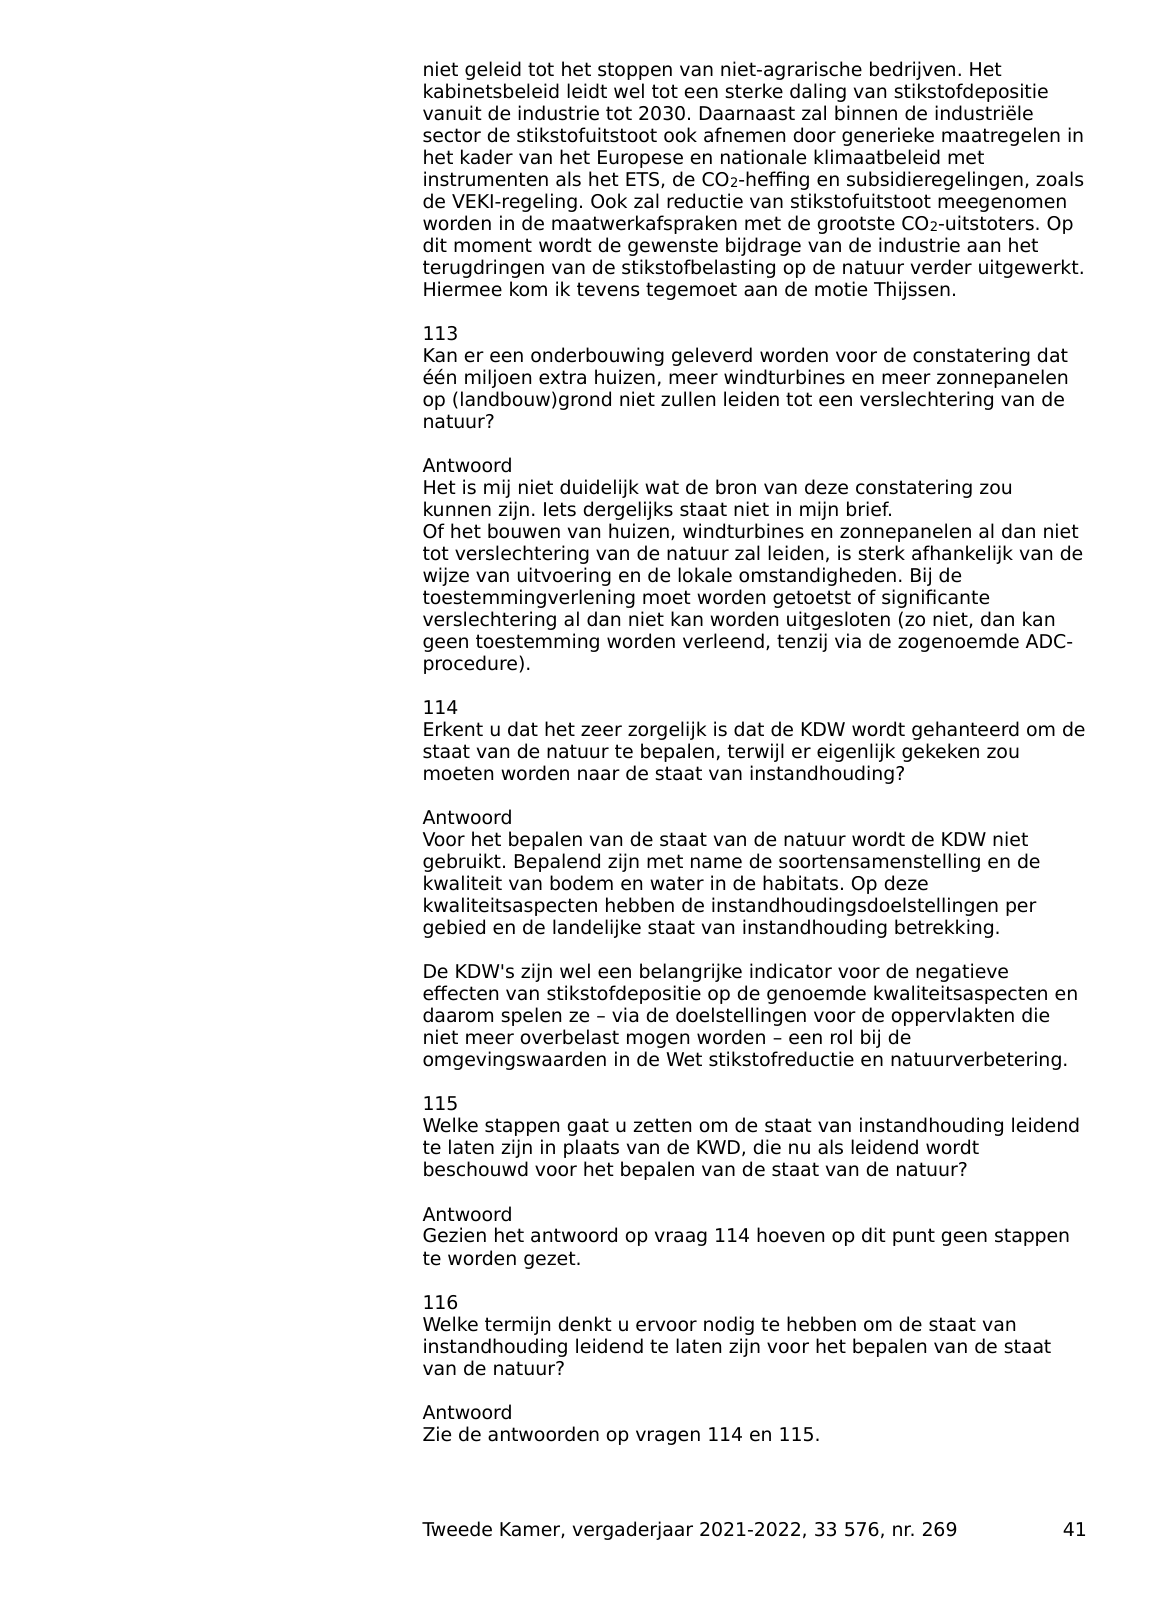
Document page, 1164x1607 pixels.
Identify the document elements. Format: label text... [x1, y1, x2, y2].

text Zie de antwoorden op vragen 114 en 115. [422, 1424, 1087, 1446]
text 113 [422, 323, 1087, 345]
text Antwoord [422, 1402, 1087, 1424]
text Erkent u dat het zeer zorgelijk is dat de KDW wordt gehanteerd om de staat van de natuur te bepalen, terwijl er eigenlijk gekeken zou moeten worden naar de staat van instandhouding? [422, 719, 1087, 785]
text Welke termijn denkt u ervoor nodig te hebben om de staat van instandhouding leidend te laten zijn voor het bepalen van de staat van de natuur? [422, 1313, 1087, 1379]
text niet geleid tot het stoppen van niet-agrarische bedrijven. Het kabinetsbeleid leidt wel tot een sterke daling van stikstofdepositie vanuit de industrie tot 2030. Daarnaast zal binnen de industriële sector de stikstofuitstoot ook afnemen door generieke maatregelen in het kader van het Europese en nationale klimaatbeleid met instrumenten als het ETS, de CO2-heffing en subsidieregelingen, zoals de VEKI-regeling. Ook zal reductie van stikstofuitstoot meegenomen worden in de maatwerkafspraken met de grootste CO2-uitstoters. Op dit moment wordt de gewenste bijdrage van de industrie aan het terugdringen van de stikstofbelasting op de natuur verder uitgewerkt. Hiermee kom ik tevens tegemoet aan de motie Thijssen. [422, 59, 1087, 301]
text Antwoord [422, 807, 1087, 829]
text Welke stappen gaat u zetten om de staat van instandhouding leidend te laten zijn in plaats van de KWD, die nu als leidend wordt beschouwd voor het bepalen van de staat van de natuur? [422, 1115, 1087, 1181]
text Antwoord [422, 1203, 1087, 1225]
text Voor het bepalen van de staat van de natuur wordt de KDW niet gebruikt. Bepalend zijn met name de soortensamenstelling en de kwaliteit van bodem en water in de habitats. Op deze kwaliteitsaspecten hebben de instandhoudingsdoelstellingen per gebied en de landelijke staat van instandhouding betrekking. [422, 829, 1087, 939]
text Het is mij niet duidelijk wat de bron van deze constatering zou kunnen zijn. Iets dergelijks staat niet in mijn brief. [422, 477, 1087, 521]
text 115 [422, 1093, 1087, 1115]
text Kan er een onderbouwing geleverd worden voor de constatering dat één miljoen extra huizen, meer windturbines en meer zonnepanelen op (landbouw)grond niet zullen leiden tot een verslechtering van de natuur? [422, 345, 1087, 433]
text De KDW's zijn wel een belangrijke indicator voor de negatieve effecten van stikstofdepositie op de genoemde kwaliteitsaspecten en daarom spelen ze – via de doelstellingen voor de oppervlakten die niet meer overbelast mogen worden – een rol bij de omgevingswaarden in de Wet stikstofreductie en natuurverbetering. [422, 961, 1087, 1071]
text Gezien het antwoord op vraag 114 hoeven op dit punt geen stappen te worden gezet. [422, 1225, 1087, 1269]
text 116 [422, 1292, 1087, 1313]
text 114 [422, 697, 1087, 719]
text Antwoord [422, 455, 1087, 477]
text Of het bouwen van huizen, windturbines en zonnepanelen al dan niet tot verslechtering van de natuur zal leiden, is sterk afhankelijk van de wijze van uitvoering en de lokale omstandigheden. Bij de toestemmingverlening moet worden getoetst of significante verslechtering al dan niet kan worden uitgesloten (zo niet, dan kan geen toestemming worden verleend, tenzij via de zogenoemde ADC-procedure). [422, 521, 1087, 675]
